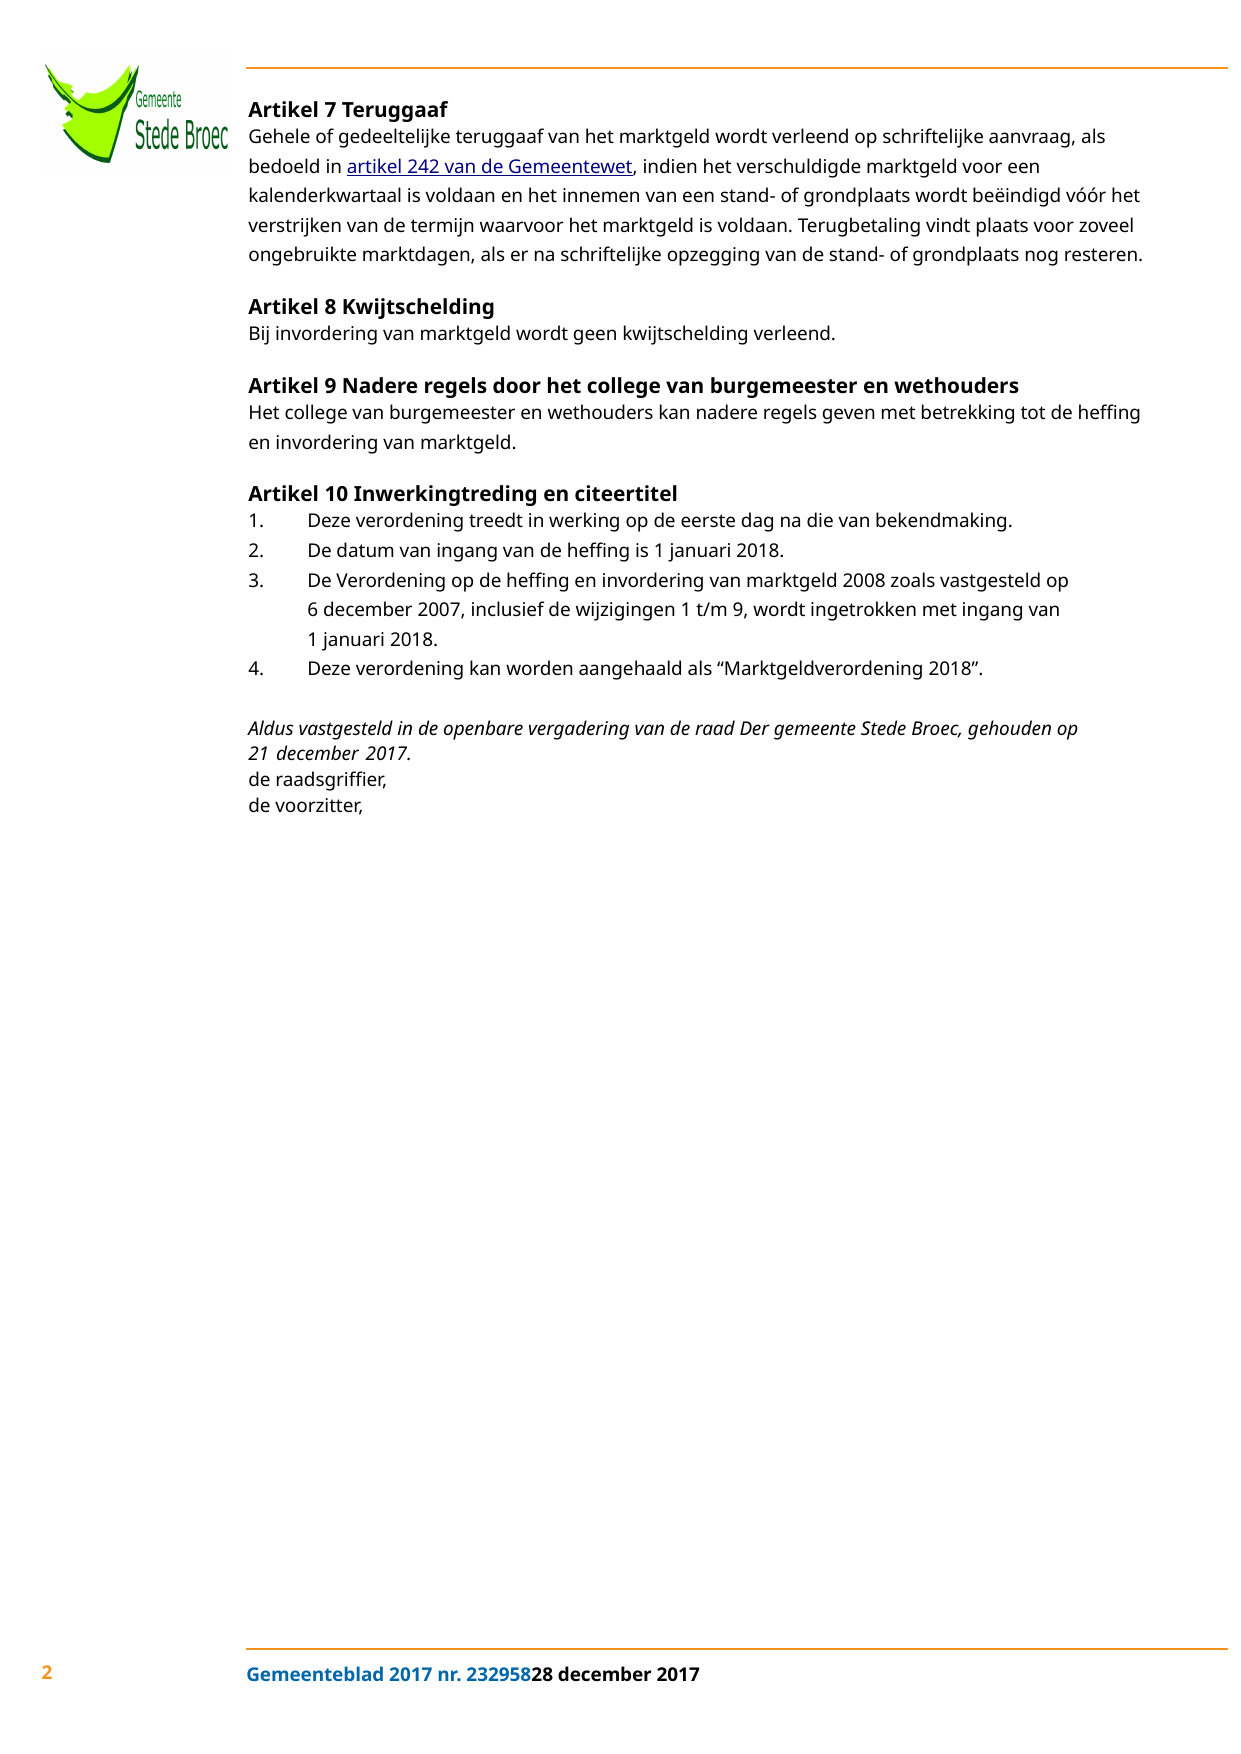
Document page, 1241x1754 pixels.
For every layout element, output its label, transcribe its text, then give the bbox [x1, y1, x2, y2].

text Aldus vastgesteld in de openbare vergadering van de raad Der gemeente Stede Broec, gehouden op 21 december 2017. [248, 715, 1152, 766]
picture [41, 47, 231, 172]
text Artikel 7 Teruggaaf [248, 95, 1152, 123]
list De datum van ingang van de heffing is 1 januari 2018. [248, 537, 1152, 563]
text de raadsgriffier, [248, 766, 1152, 792]
text Bij invordering van marktgeld wordt geen kwijtschelding verleend. [248, 320, 1152, 346]
text Artikel 8 Kwijtschelding [248, 292, 1152, 320]
list Deze verordening treedt in werking op de eerste dag na die van bekendmaking. [248, 508, 1152, 533]
text Artikel 10 Inwerkingtreding en citeertitel [248, 479, 1152, 508]
list De Verordening op de heffing en invordering van marktgeld 2008 zoals vastgesteld op 6 december 2007, inclusief de wijzigingen 1 t/m 9, wordt ingetrokken met ingang van 1 januari 2018. [248, 567, 1152, 652]
text Gehele of gedeeltelijke teruggaaf van het marktgeld wordt verleend op schriftelijke aanvraag, als bedoeld in artikel 242 van de Gemeentewet, indien het verschuldigde marktgeld voor een kalenderkwartaal is voldaan en het innemen van een stand- of grondplaats wordt beëindigd vóór het verstrijken van de termijn waarvoor het marktgeld is voldaan. Terugbetaling vindt plaats voor zoveel ongebruikte marktdagen, als er na schriftelijke opzegging van de stand- of grondplaats nog resteren. [248, 123, 1152, 267]
text de voorzitter, [248, 792, 1152, 818]
text Het college van burgemeester en wethouders kan nadere regels geven met betrekking tot de heffing en invordering van marktgeld. [248, 399, 1152, 454]
list Deze verordening kan worden aangehaald als “Marktgeldverordening 2018”. [248, 656, 1152, 681]
text Artikel 9 Nadere regels door het college van burgemeester en wethouders [248, 371, 1152, 399]
